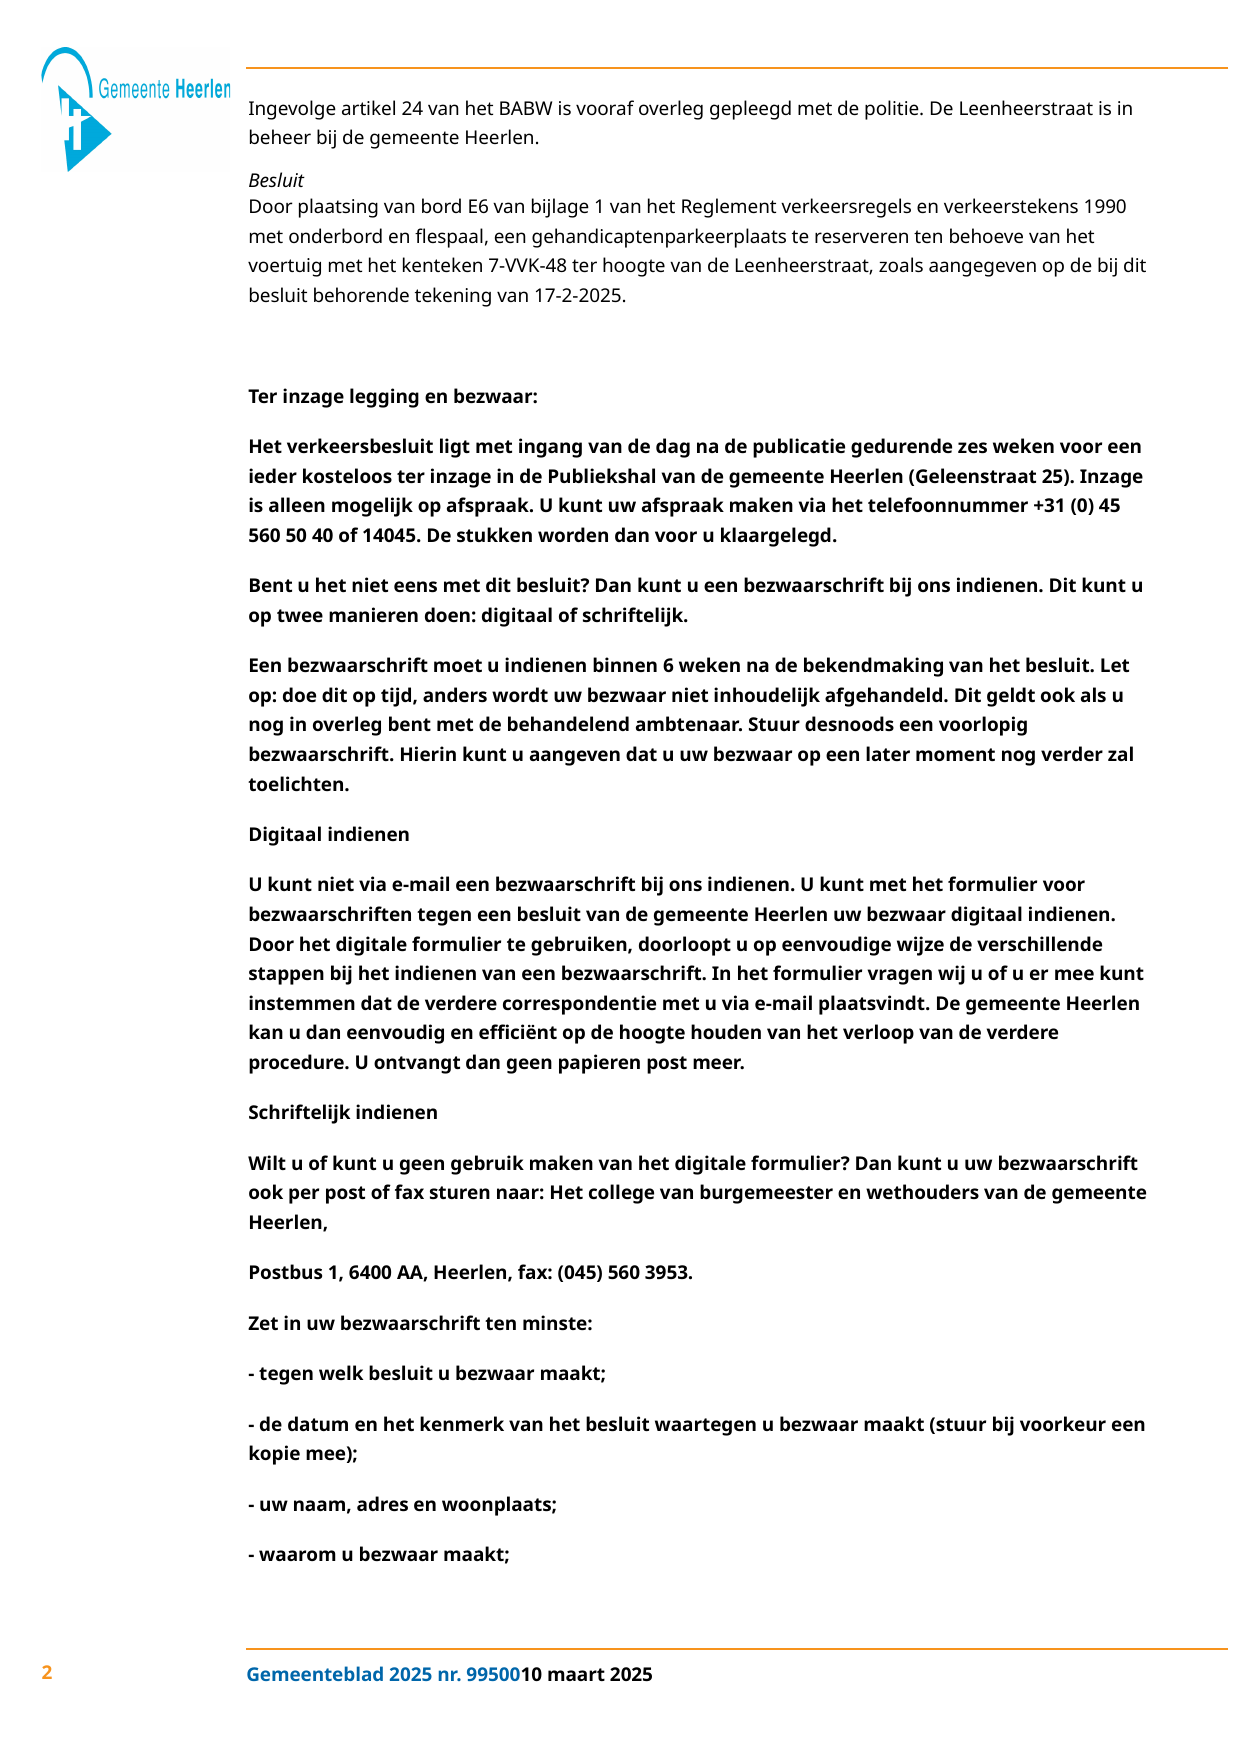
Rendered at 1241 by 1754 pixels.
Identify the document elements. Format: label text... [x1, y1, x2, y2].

text Wilt u of kunt u geen gebruik maken van het digitale formulier? Dan kunt u uw bezwaarschrift ook per post of fax sturen naar: Het college van burgemeester en wethouders van de gemeente Heerlen, [248, 1150, 1152, 1235]
text - de datum en het kenmerk van het besluit waartegen u bezwaar maakt (stuur bij voorkeur een kopie mee); [248, 1411, 1152, 1466]
text Het verkeersbesluit ligt met ingang van de dag na de publicatie gedurende zes weken voor een ieder kosteloos ter inzage in de Publiekshal van de gemeente Heerlen (Geleenstraat 25). Inzage is alleen mogelijk op afspraak. U kunt uw afspraak maken via het telefoonnummer +31 (0) 45 560 50 40 of 14045. De stukken worden dan voor u klaargelegd. [248, 433, 1152, 548]
text U kunt niet via e-mail een bezwaarschrift bij ons indienen. U kunt met het formulier voor bezwaarschriften tegen een besluit van de gemeente Heerlen uw bezwaar digitaal indienen. Door het digitale formulier te gebruiken, doorloopt u op eenvoudige wijze de verschillende stappen bij het indienen van een bezwaarschrift. In het formulier vragen wij u of u er mee kunt instemmen dat de verdere correspondentie met u via e-mail plaatsvindt. De gemeente Heerlen kan u dan eenvoudig en efficiënt op de hoogte houden van het verloop van de verdere procedure. U ontvangt dan geen papieren post meer. [248, 872, 1152, 1075]
text Schriftelijk indienen [248, 1099, 1152, 1125]
text Zet in uw bezwaarschrift ten minste: [248, 1310, 1152, 1336]
text Digitaal indienen [248, 821, 1152, 847]
text Postbus 1, 6400 AA, Heerlen, fax: (045) 560 3953. [248, 1259, 1152, 1285]
text Ingevolge artikel 24 van het BABW is vooraf overleg gepleegd met de politie. De Leenheerstraat is in beheer bij de gemeente Heerlen. [248, 95, 1152, 150]
picture [41, 47, 231, 172]
text Door plaatsing van bord E6 van bijlage 1 van het Reglement verkeersregels en verkeerstekens 1990 met onderbord en flespaal, een gehandicaptenparkeerplaats te reserveren ten behoeve van het voertuig met het kenteken 7-VVK-48 ter hoogte van de Leenheerstraat, zoals aangegeven op de bij dit besluit behorende tekening van 17-2-2025. [248, 193, 1152, 308]
text Besluit [248, 167, 1152, 193]
picture [41, 47, 59, 70]
text Een bezwaarschrift moet u indienen binnen 6 weken na de bekendmaking van het besluit. Let op: doe dit op tijd, anders wordt uw bezwaar niet inhoudelijk afgehandeld. Dit geldt ook als u nog in overleg bent met de behandelend ambtenaar. Stuur desnoods een voorlopig bezwaarschrift. Hierin kunt u aangeven dat u uw bezwaar op een later moment nog verder zal toelichten. [248, 652, 1152, 796]
text - uw naam, adres en woonplaats; [248, 1491, 1152, 1516]
text - tegen welk besluit u bezwaar maakt; [248, 1360, 1152, 1386]
text Ter inzage legging en bezwaar: [248, 383, 1152, 408]
text Bent u het niet eens met dit besluit? Dan kunt u een bezwaarschrift bij ons indienen. Dit kunt u op twee manieren doen: digitaal of schriftelijk. [248, 572, 1152, 628]
text - waarom u bezwaar maakt; [248, 1541, 1152, 1567]
